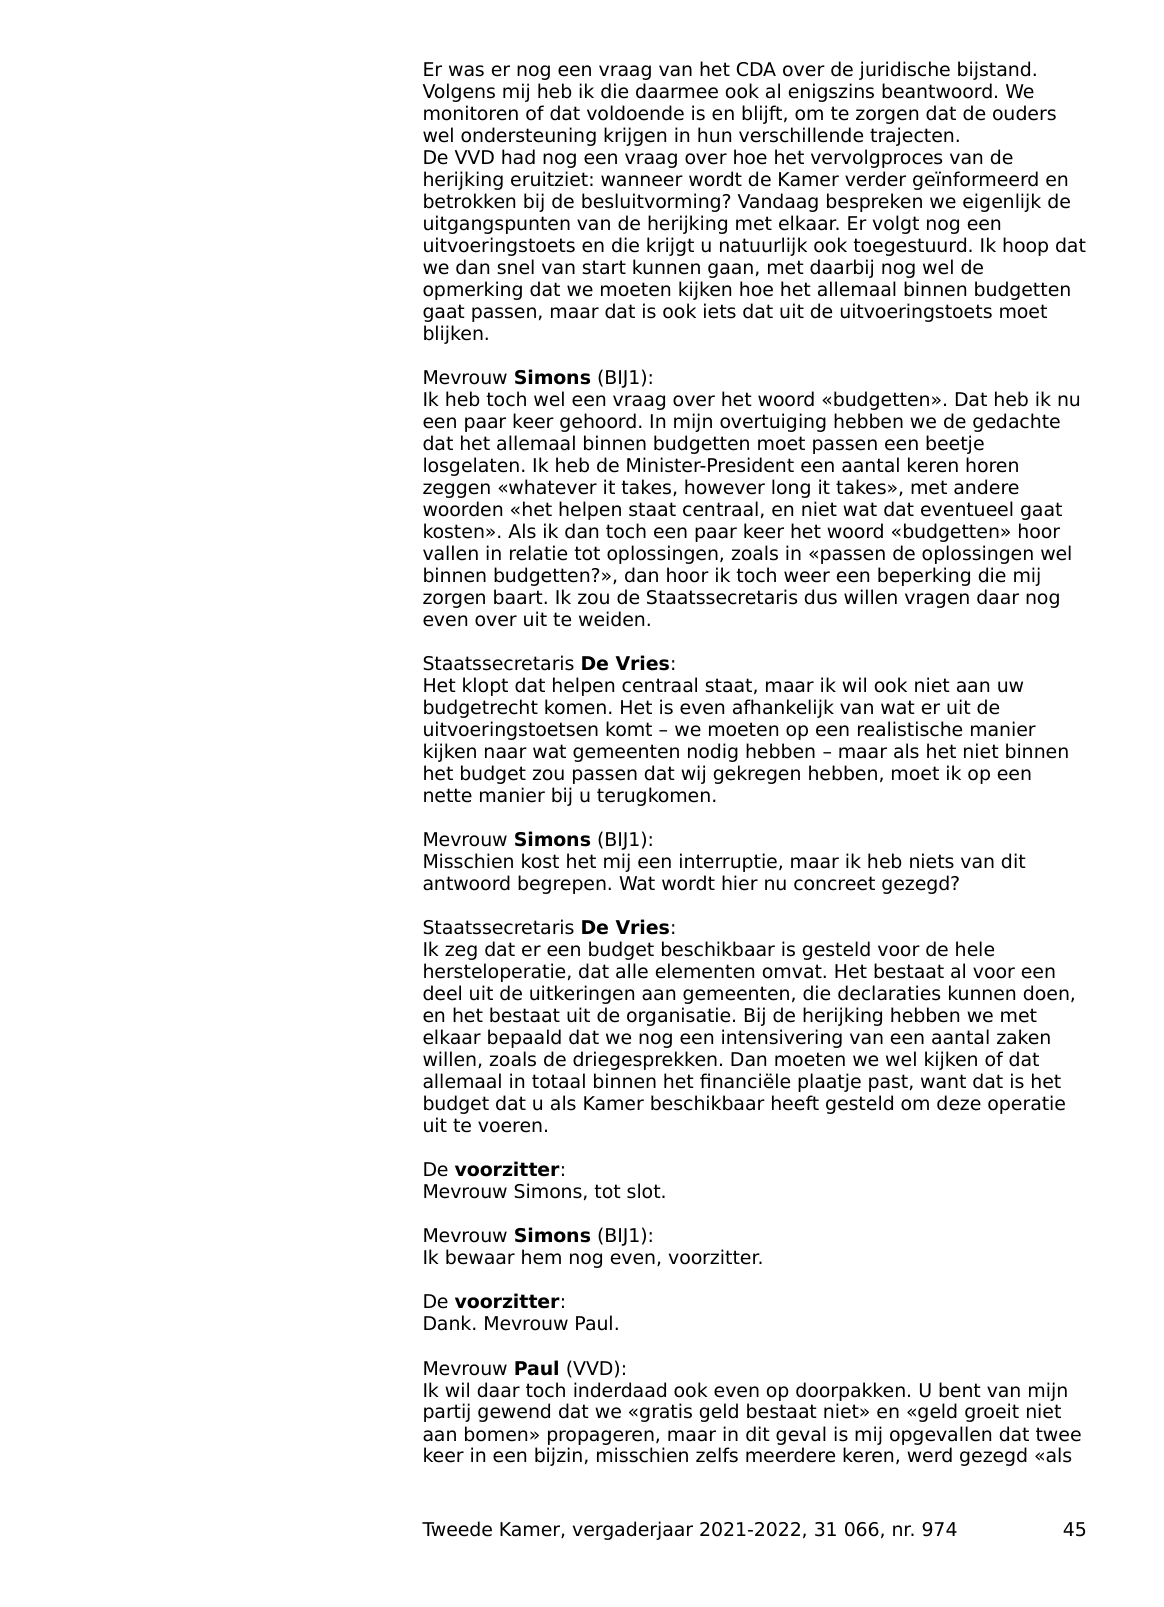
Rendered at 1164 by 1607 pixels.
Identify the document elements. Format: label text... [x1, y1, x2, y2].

text Mevrouw Paul (VVD): [422, 1357, 1087, 1379]
text Misschien kost het mij een interruptie, maar ik heb niets van dit antwoord begrepen. Wat wordt hier nu concreet gezegd? [422, 851, 1087, 895]
text Staatssecretaris De Vries: [422, 653, 1087, 675]
text Ik heb toch wel een vraag over het woord «budgetten». Dat heb ik nu een paar keer gehoord. In mijn overtuiging hebben we de gedachte dat het allemaal binnen budgetten moet passen een beetje losgelaten. Ik heb de Minister-President een aantal keren horen zeggen «whatever it takes, however long it takes», met andere woorden «het helpen staat centraal, en niet wat dat eventueel gaat kosten». Als ik dan toch een paar keer het woord «budgetten» hoor vallen in relatie tot oplossingen, zoals in «passen de oplossingen wel binnen budgetten?», dan hoor ik toch weer een beperking die mij zorgen baart. Ik zou de Staatssecretaris dus willen vragen daar nog even over uit te weiden. [422, 389, 1087, 631]
text Mevrouw Simons, tot slot. [422, 1181, 1087, 1203]
text Mevrouw Simons (BIJ1): [422, 829, 1087, 851]
text Mevrouw Simons (BIJ1): [422, 1225, 1087, 1247]
text Er was er nog een vraag van het CDA over de juridische bijstand. Volgens mij heb ik die daarmee ook al enigszins beantwoord. We monitoren of dat voldoende is en blijft, om te zorgen dat de ouders wel ondersteuning krijgen in hun verschillende trajecten. [422, 59, 1087, 147]
text Staatssecretaris De Vries: [422, 917, 1087, 939]
text Dank. Mevrouw Paul. [422, 1313, 1087, 1335]
text Ik wil daar toch inderdaad ook even op doorpakken. U bent van mijn partij gewend dat we «gratis geld bestaat niet» en «geld groeit niet aan bomen» propageren, maar in dit geval is mij opgevallen dat twee keer in een bijzin, misschien zelfs meerdere keren, werd gezegd «als [422, 1379, 1087, 1467]
text Ik zeg dat er een budget beschikbaar is gesteld voor de hele hersteloperatie, dat alle elementen omvat. Het bestaat al voor een deel uit de uitkeringen aan gemeenten, die declaraties kunnen doen, en het bestaat uit de organisatie. Bij de herijking hebben we met elkaar bepaald dat we nog een intensivering van een aantal zaken willen, zoals de driegesprekken. Dan moeten we wel kijken of dat allemaal in totaal binnen het financiële plaatje past, want dat is het budget dat u als Kamer beschikbaar heeft gesteld om deze operatie uit te voeren. [422, 939, 1087, 1137]
text De voorzitter: [422, 1159, 1087, 1181]
text Mevrouw Simons (BIJ1): [422, 367, 1087, 389]
text De VVD had nog een vraag over hoe het vervolgproces van de herijking eruitziet: wanneer wordt de Kamer verder geïnformeerd en betrokken bij de besluitvorming? Vandaag bespreken we eigenlijk de uitgangspunten van de herijking met elkaar. Er volgt nog een uitvoeringstoets en die krijgt u natuurlijk ook toegestuurd. Ik hoop dat we dan snel van start kunnen gaan, met daarbij nog wel de opmerking dat we moeten kijken hoe het allemaal binnen budgetten gaat passen, maar dat is ook iets dat uit de uitvoeringstoets moet blijken. [422, 147, 1087, 345]
text Ik bewaar hem nog even, voorzitter. [422, 1247, 1087, 1269]
text Het klopt dat helpen centraal staat, maar ik wil ook niet aan uw budgetrecht komen. Het is even afhankelijk van wat er uit de uitvoeringstoetsen komt – we moeten op een realistische manier kijken naar wat gemeenten nodig hebben – maar als het niet binnen het budget zou passen dat wij gekregen hebben, moet ik op een nette manier bij u terugkomen. [422, 675, 1087, 807]
text De voorzitter: [422, 1291, 1087, 1313]
